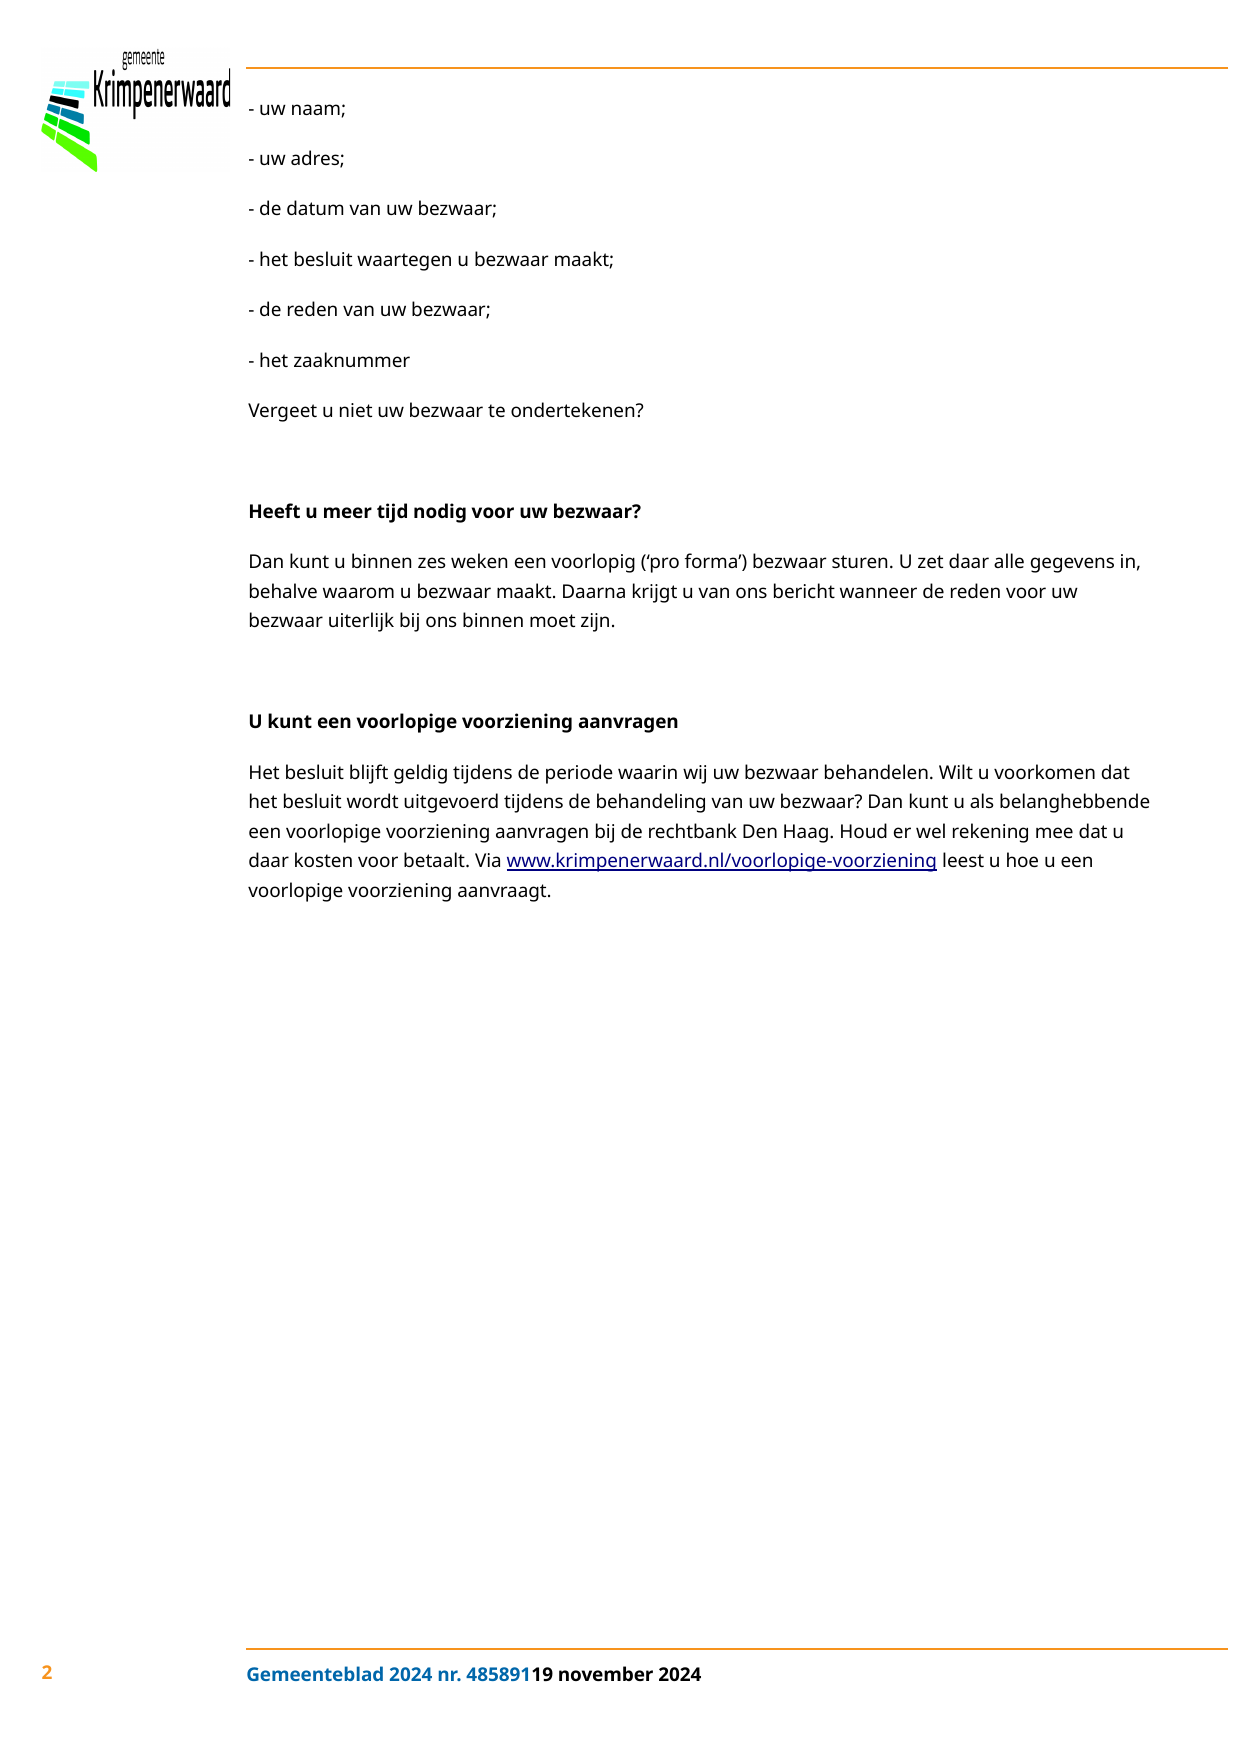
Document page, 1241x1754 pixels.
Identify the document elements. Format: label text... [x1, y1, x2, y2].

text Het besluit blijft geldig tijdens de periode waarin wij uw bezwaar behandelen. Wilt u voorkomen dat het besluit wordt uitgevoerd tijdens de behandeling van uw bezwaar? Dan kunt u als belanghebbende een voorlopige voorziening aanvragen bij de rechtbank Den Haag. Houd er wel rekening mee dat u daar kosten voor betaalt. Via www.krimpenerwaard.nl/voorlopige-voorziening leest u hoe u een voorlopige voorziening aanvraagt. [248, 759, 1152, 903]
text - het besluit waartegen u bezwaar maakt; [248, 246, 1152, 272]
text - uw naam; [248, 95, 1152, 121]
text - uw adres; [248, 145, 1152, 171]
text Heeft u meer tijd nodig voor uw bezwaar? [248, 498, 1152, 524]
text Dan kunt u binnen zes weken een voorlopig (‘pro forma’) bezwaar sturen. U zet daar alle gegevens in, behalve waarom u bezwaar maakt. Daarna krijgt u van ons bericht wanneer de reden voor uw bezwaar uiterlijk bij ons binnen moet zijn. [248, 548, 1152, 633]
text Vergeet u niet uw bezwaar te ondertekenen? [248, 397, 1152, 423]
picture [41, 47, 231, 172]
text - het zaaknummer [248, 347, 1152, 373]
text U kunt een voorlopige voorziening aanvragen [248, 708, 1152, 734]
text - de datum van uw bezwaar; [248, 196, 1152, 221]
text - de reden van uw bezwaar; [248, 296, 1152, 322]
